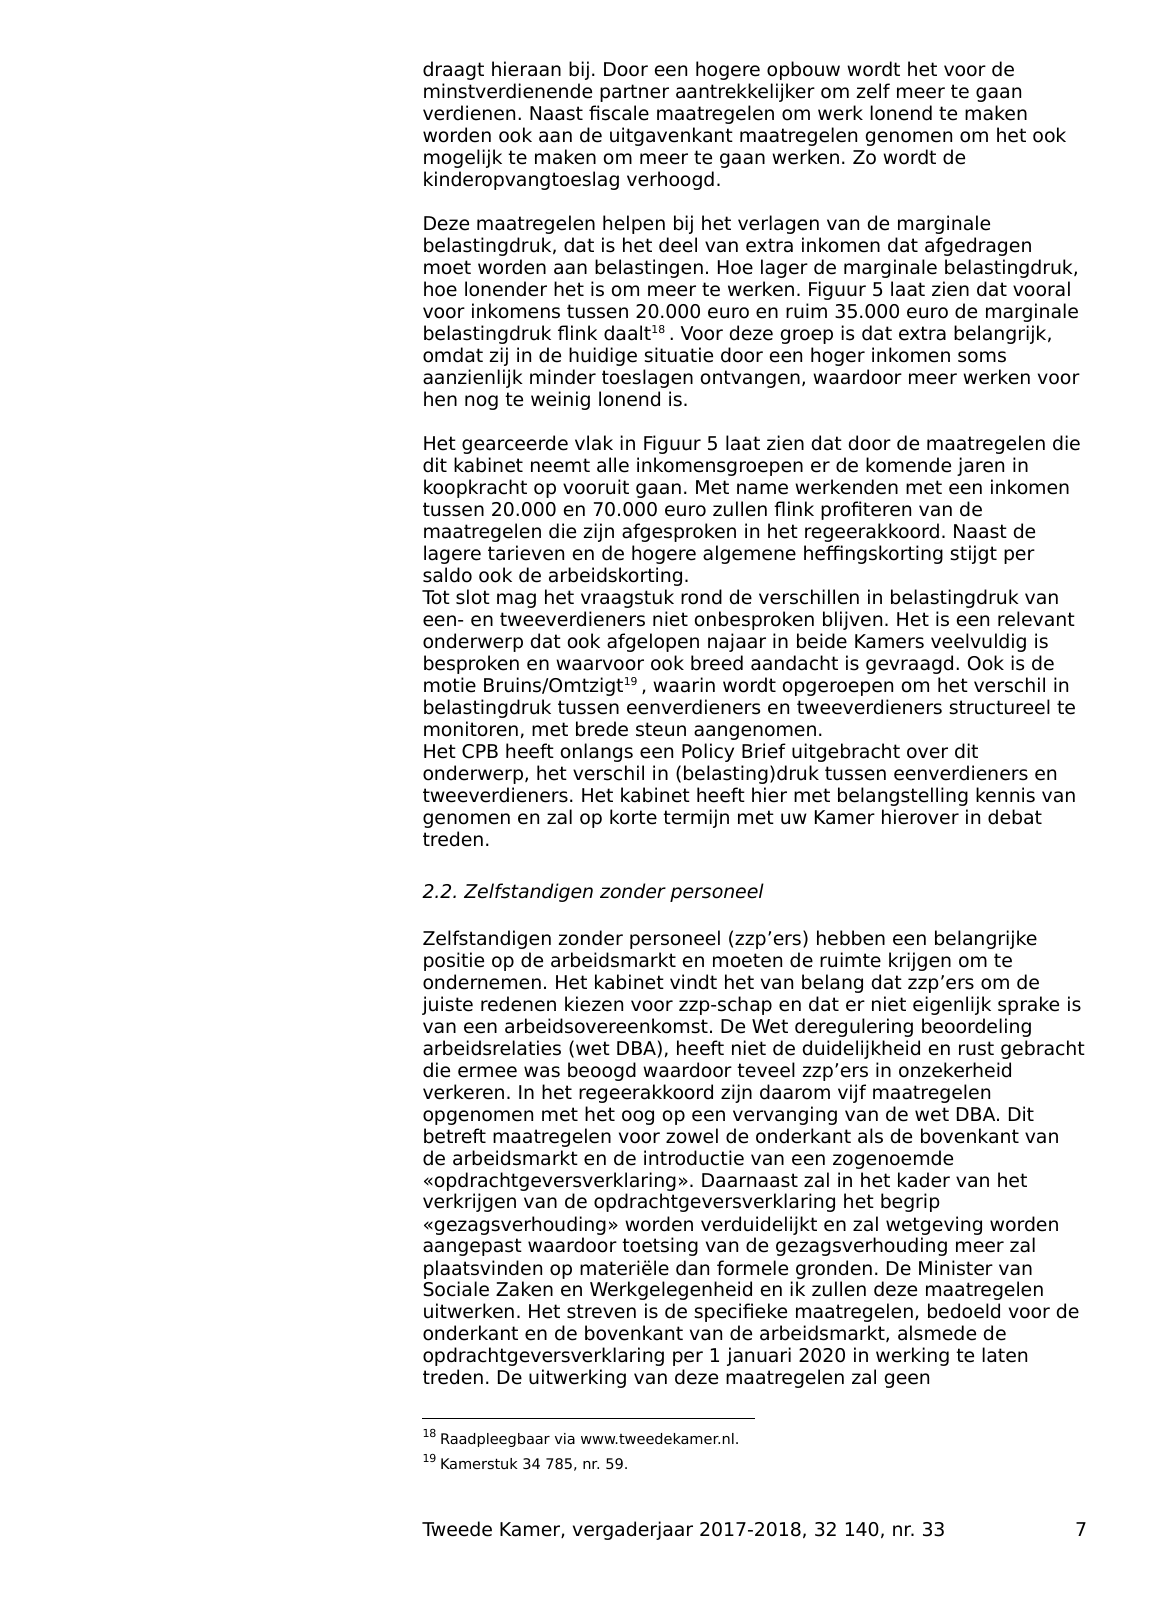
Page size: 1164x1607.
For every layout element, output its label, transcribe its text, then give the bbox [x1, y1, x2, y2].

text Zelfstandigen zonder personeel (zzp’ers) hebben een belangrijke positie op de arbeidsmarkt en moeten de ruimte krijgen om te ondernemen. Het kabinet vindt het van belang dat zzp’ers om de juiste redenen kiezen voor zzp-schap en dat er niet eigenlijk sprake is van een arbeidsovereenkomst. De Wet deregulering beoordeling arbeidsrelaties (wet DBA), heeft niet de duidelijkheid en rust gebracht die ermee was beoogd waardoor teveel zzp’ers in onzekerheid verkeren. In het regeerakkoord zijn daarom vijf maatregelen opgenomen met het oog op een vervanging van de wet DBA. Dit betreft maatregelen voor zowel de onderkant als de bovenkant van de arbeidsmarkt en de introductie van een zogenoemde «opdrachtgeversverklaring». Daarnaast zal in het kader van het verkrijgen van de opdrachtgeversverklaring het begrip «gezagsverhouding» worden verduidelijkt en zal wetgeving worden aangepast waardoor toetsing van de gezagsverhouding meer zal plaatsvinden op materiële dan formele gronden. De Minister van Sociale Zaken en Werkgelegenheid en ik zullen deze maatregelen uitwerken. Het streven is de specifieke maatregelen, bedoeld voor de onderkant en de bovenkant van de arbeidsmarkt, alsmede de opdrachtgeversverklaring per 1 januari 2020 in werking te laten treden. De uitwerking van deze maatregelen zal geen [422, 928, 1087, 1389]
text Tot slot mag het vraagstuk rond de verschillen in belastingdruk van een- en tweeverdieners niet onbesproken blijven. Het is een relevant onderwerp dat ook afgelopen najaar in beide Kamers veelvuldig is besproken en waarvoor ook breed aandacht is gevraagd. Ook is de motie Bruins/Omtzigt, waarin wordt opgeroepen om het verschil in belastingdruk tussen eenverdieners en tweeverdieners structureel te monitoren, met brede steun aangenomen. [422, 587, 1087, 741]
text Het CPB heeft onlangs een Policy Brief uitgebracht over dit onderwerp, het verschil in (belasting)druk tussen eenverdieners en tweeverdieners. Het kabinet heeft hier met belangstelling kennis van genomen en zal op korte termijn met uw Kamer hierover in debat treden. [422, 741, 1087, 851]
text draagt hieraan bij. Door een hogere opbouw wordt het voor de minstverdienende partner aantrekkelijker om zelf meer te gaan verdienen. Naast fiscale maatregelen om werk lonend te maken worden ook aan de uitgavenkant maatregelen genomen om het ook mogelijk te maken om meer te gaan werken. Zo wordt de kinderopvangtoeslag verhoogd. [422, 59, 1087, 191]
text Kamerstuk 34 785, nr. 59. [422, 1452, 1087, 1474]
text Deze maatregelen helpen bij het verlagen van de marginale belastingdruk, dat is het deel van extra inkomen dat afgedragen moet worden aan belastingen. Hoe lager de marginale belastingdruk, hoe lonender het is om meer te werken. Figuur 5 laat zien dat vooral voor inkomens tussen 20.000 euro en ruim 35.000 euro de marginale belastingdruk flink daalt. Voor deze groep is dat extra belangrijk, omdat zij in de huidige situatie door een hoger inkomen soms aanzienlijk minder toeslagen ontvangen, waardoor meer werken voor hen nog te weinig lonend is. [422, 213, 1087, 411]
text Raadpleegbaar via www.tweedekamer.nl. [422, 1427, 1087, 1449]
subtitle 2.2. Zelfstandigen zonder personeel [422, 881, 1087, 903]
text Het gearceerde vlak in Figuur 5 laat zien dat door de maatregelen die dit kabinet neemt alle inkomensgroepen er de komende jaren in koopkracht op vooruit gaan. Met name werkenden met een inkomen tussen 20.000 en 70.000 euro zullen flink profiteren van de maatregelen die zijn afgesproken in het regeerakkoord. Naast de lagere tarieven en de hogere algemene heffingskorting stijgt per saldo ook de arbeidskorting. [422, 433, 1087, 587]
